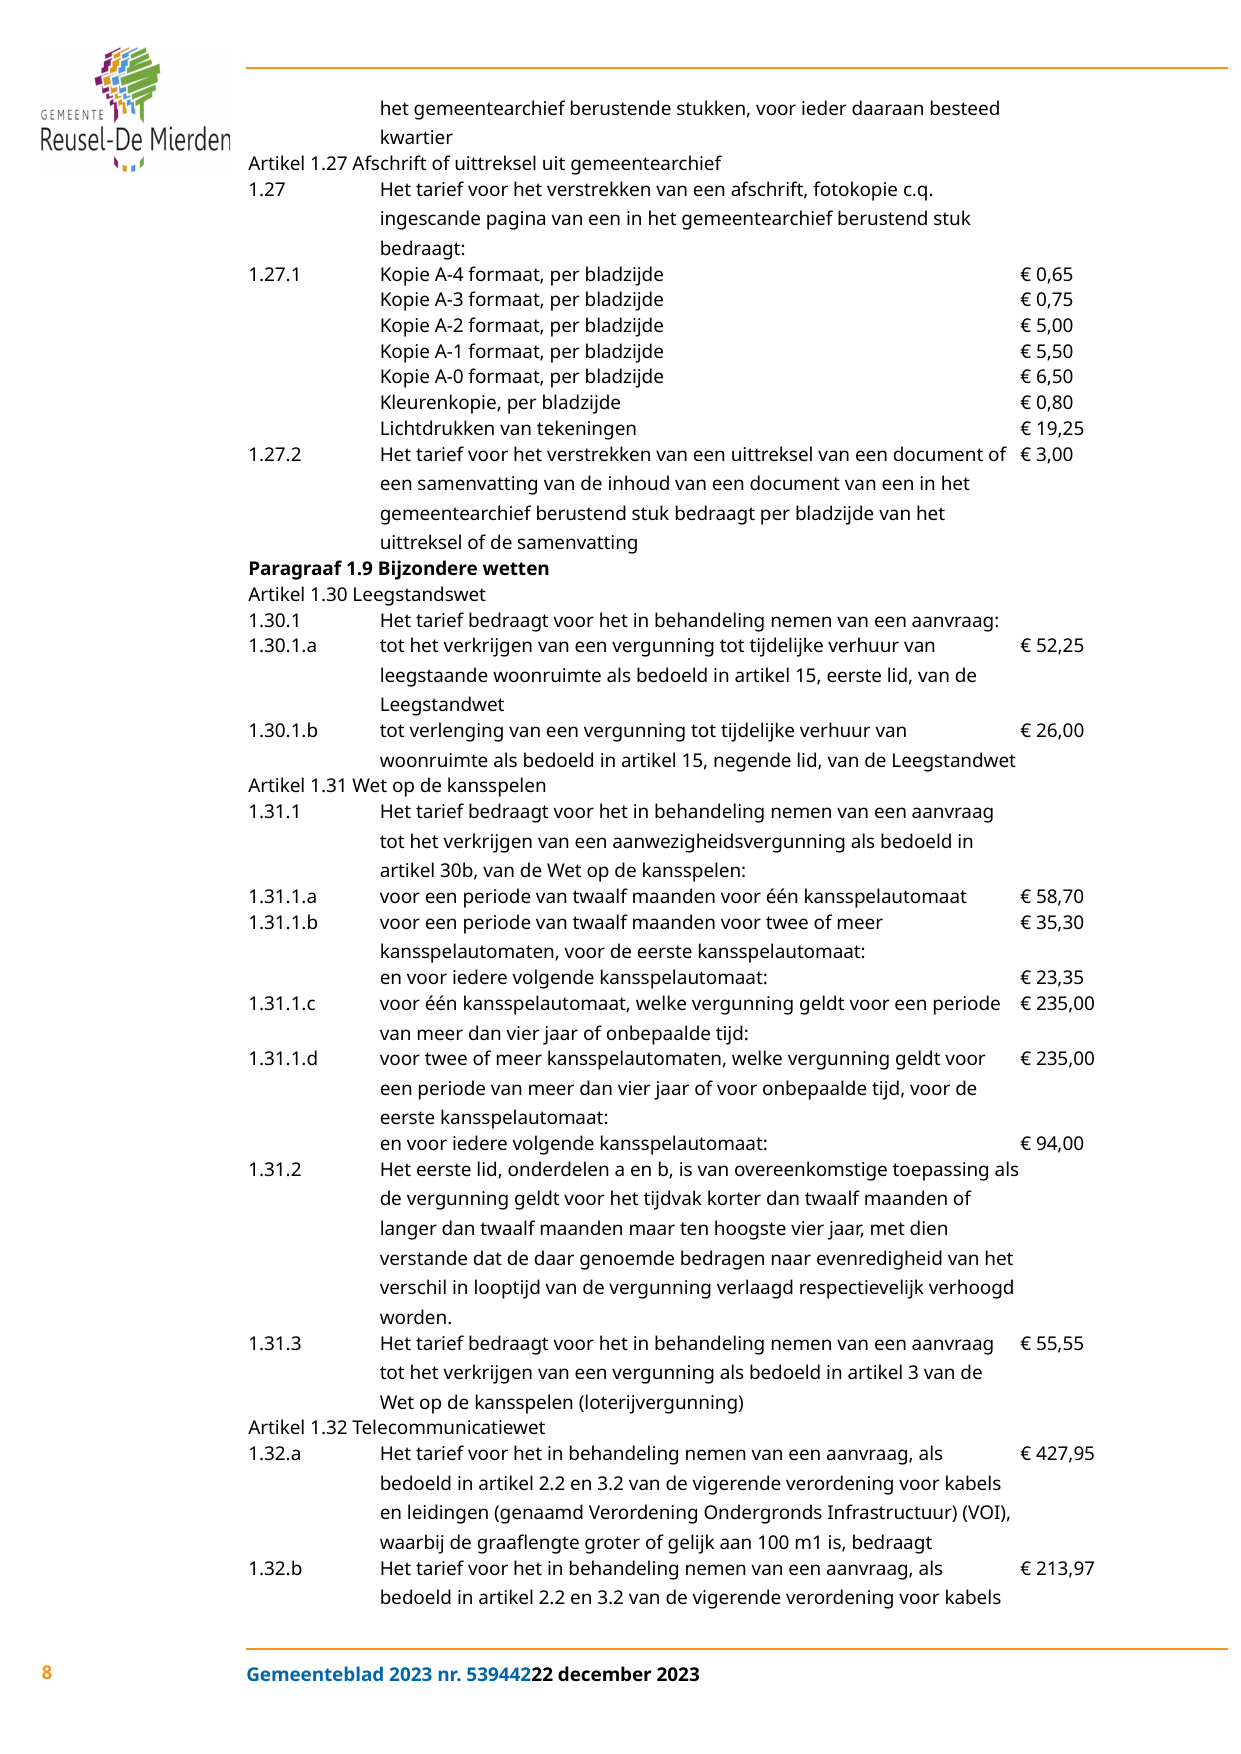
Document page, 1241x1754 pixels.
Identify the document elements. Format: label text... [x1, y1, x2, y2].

table_cell € 35,30 [1020, 909, 1152, 964]
table_cell tot het verkrijgen van een vergunning tot tijdelijke verhuur van leegstaande woonruimte als bedoeld in artikel 15, eerste lid, van de Leegstandwet [380, 633, 1020, 717]
table_cell Kleurenkopie, per bladzijde [380, 389, 1020, 415]
table_cell Paragraaf 1.9 Bijzondere wetten [248, 555, 1020, 581]
table_cell 1.31.3 [248, 1330, 379, 1414]
table_cell 1.27 [248, 176, 379, 261]
table_cell € 23,35 [1020, 964, 1152, 990]
table_cell voor één kansspelautomaat, welke vergunning geldt voor een periode van meer dan vier jaar of onbepaalde tijd: [380, 990, 1020, 1045]
table_cell € 6,50 [1020, 364, 1152, 389]
table_cell Kopie A-4 formaat, per bladzijde [380, 261, 1020, 286]
table_cell 1.31.1.b [248, 909, 379, 964]
table_cell Artikel 1.32 Telecommunicatiewet [248, 1415, 1020, 1440]
table_cell Het tarief voor het verstrekken van een afschrift, fotokopie c.q. ingescande pagina van een in het gemeentearchief berustend stuk bedraagt: [380, 176, 1020, 261]
table_cell 1.31.1 [248, 799, 379, 883]
table_cell [1020, 799, 1152, 883]
table_cell € 0,75 [1020, 286, 1152, 312]
table_cell Het eerste lid, onderdelen a en b, is van overeenkomstige toepassing als de vergunning geldt voor het tijdvak korter dan twaalf maanden of langer dan twaalf maanden maar ten hoogste vier jaar, met dien verstande dat de daar genoemde bedragen naar evenredigheid van het verschil in looptijd van de vergunning verlaagd respectievelijk verhoogd worden. [380, 1156, 1020, 1330]
table_cell € 5,50 [1020, 338, 1152, 364]
table_cell [1020, 95, 1152, 150]
table_cell Lichtdrukken van tekeningen [380, 415, 1020, 441]
table_cell € 94,00 [1020, 1130, 1152, 1156]
table_cell 1.30.1.a [248, 633, 379, 717]
table_cell [1020, 176, 1152, 261]
table_cell [248, 286, 379, 312]
table_cell 1.31.1.a [248, 883, 379, 909]
table_cell voor twee of meer kansspelautomaten, welke vergunning geldt voor een periode van meer dan vier jaar of voor onbepaalde tijd, voor de eerste kansspelautomaat: [380, 1045, 1020, 1130]
table_cell 1.32.b [248, 1555, 379, 1610]
table_cell 1.30.1.b [248, 718, 379, 773]
table_cell 1.31.1.d [248, 1045, 379, 1130]
table_cell Het tarief voor het in behandeling nemen van een aanvraag, als bedoeld in artikel 2.2 en 3.2 van de vigerende verordening voor kabels en leidingen (genaamd Verordening Ondergronds Infrastructuur) (VOI), waarbij de graaflengte groter of gelijk aan 100 m1 is, bedraagt [380, 1440, 1020, 1555]
table_cell 1.31.2 [248, 1156, 379, 1330]
table_cell € 235,00 [1020, 1045, 1152, 1130]
table_cell en voor iedere volgende kansspelautomaat: [380, 964, 1020, 990]
table_cell en voor iedere volgende kansspelautomaat: [380, 1130, 1020, 1156]
table_cell € 0,80 [1020, 389, 1152, 415]
table_cell [248, 415, 379, 441]
table_cell Kopie A-2 formaat, per bladzijde [380, 312, 1020, 338]
table_cell Het tarief voor het in behandeling nemen van een aanvraag, als bedoeld in artikel 2.2 en 3.2 van de vigerende verordening voor kabels [380, 1555, 1020, 1610]
table_cell Het tarief bedraagt voor het in behandeling nemen van een aanvraag tot het verkrijgen van een vergunning als bedoeld in artikel 3 van de Wet op de kansspelen (loterijvergunning) [380, 1330, 1020, 1414]
picture [41, 47, 231, 172]
table_cell € 235,00 [1020, 990, 1152, 1045]
table_cell Kopie A-1 formaat, per bladzijde [380, 338, 1020, 364]
table_cell 1.31.1.c [248, 990, 379, 1045]
table_cell Het tarief bedraagt voor het in behandeling nemen van een aanvraag: [380, 607, 1020, 632]
table_cell [1020, 773, 1152, 798]
table_cell [248, 964, 379, 990]
table_cell [248, 95, 379, 150]
table_cell € 5,00 [1020, 312, 1152, 338]
table_cell € 55,55 [1020, 1330, 1152, 1414]
table_cell [1020, 581, 1152, 607]
table_cell € 3,00 [1020, 441, 1152, 555]
table_cell [1020, 607, 1152, 632]
table_cell voor een periode van twaalf maanden voor twee of meer kansspelautomaten, voor de eerste kansspelautomaat: [380, 909, 1020, 964]
table_cell Het tarief bedraagt voor het in behandeling nemen van een aanvraag tot het verkrijgen van een aanwezigheidsvergunning als bedoeld in artikel 30b, van de Wet op de kansspelen: [380, 799, 1020, 883]
table_cell [248, 312, 379, 338]
table_cell voor een periode van twaalf maanden voor één kansspelautomaat [380, 883, 1020, 909]
table_cell 1.27.2 [248, 441, 379, 555]
table_cell [248, 1130, 379, 1156]
table_cell € 26,00 [1020, 718, 1152, 773]
table_cell € 213,97 [1020, 1555, 1152, 1610]
table_cell [1020, 555, 1152, 581]
table_cell 1.27.1 [248, 261, 379, 286]
table_cell Artikel 1.27 Afschrift of uittreksel uit gemeentearchief [248, 150, 1020, 176]
table_cell Het tarief voor het verstrekken van een uittreksel van een document of een samenvatting van de inhoud van een document van een in het gemeentearchief berustend stuk bedraagt per bladzijde van het uittreksel of de samenvatting [380, 441, 1020, 555]
table_cell 1.30.1 [248, 607, 379, 632]
table_cell [1020, 1415, 1152, 1440]
table_cell 1.32.a [248, 1440, 379, 1555]
table_cell [1020, 150, 1152, 176]
table_cell het gemeentearchief berustende stukken, voor ieder daaraan besteed kwartier [380, 95, 1020, 150]
table_cell [248, 389, 379, 415]
table_cell € 0,65 [1020, 261, 1152, 286]
table_cell [248, 338, 379, 364]
table_cell [248, 364, 379, 389]
table_cell € 427,95 [1020, 1440, 1152, 1555]
table_cell [1020, 1156, 1152, 1330]
table_cell € 58,70 [1020, 883, 1152, 909]
table_cell Kopie A-0 formaat, per bladzijde [380, 364, 1020, 389]
table_cell Kopie A-3 formaat, per bladzijde [380, 286, 1020, 312]
table_cell € 19,25 [1020, 415, 1152, 441]
table_cell € 52,25 [1020, 633, 1152, 717]
table_cell Artikel 1.30 Leegstandswet [248, 581, 1020, 607]
table_cell Artikel 1.31 Wet op de kansspelen [248, 773, 1020, 798]
table_cell tot verlenging van een vergunning tot tijdelijke verhuur van woonruimte als bedoeld in artikel 15, negende lid, van de Leegstandwet [380, 718, 1020, 773]
